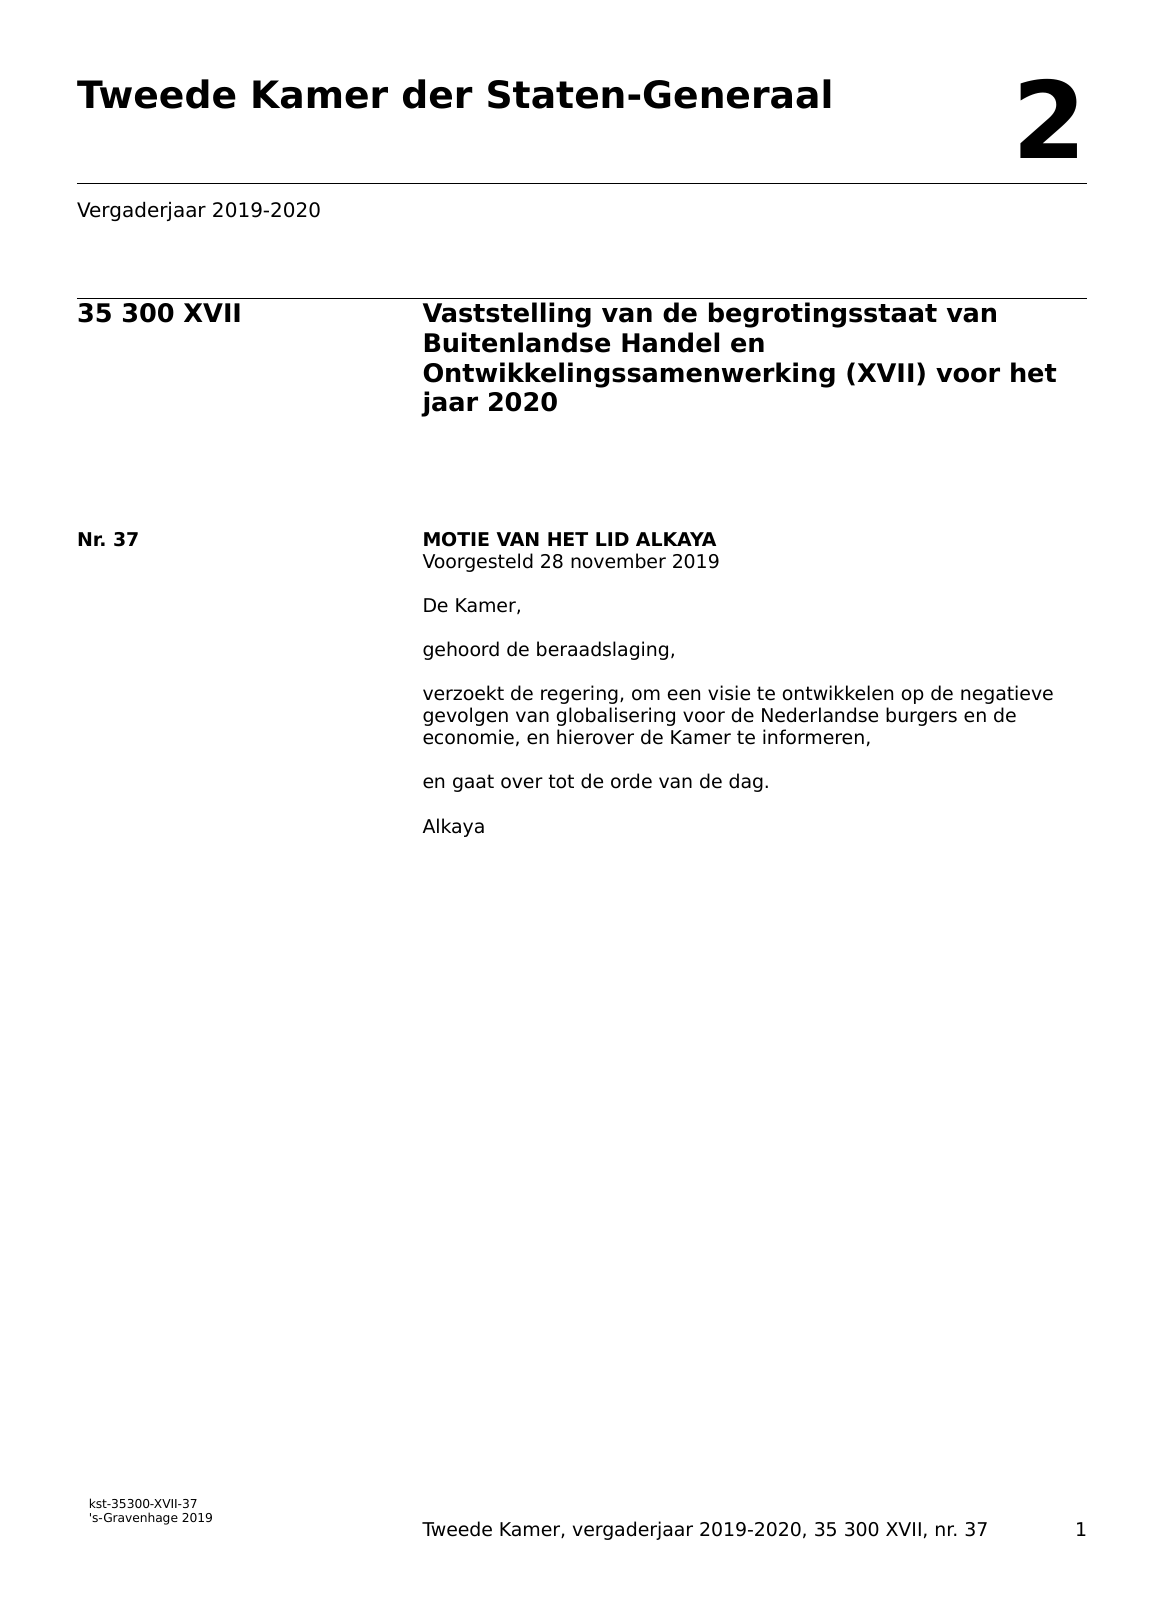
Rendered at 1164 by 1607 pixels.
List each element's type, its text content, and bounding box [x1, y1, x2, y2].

text Voorgesteld 28 november 2019 [422, 551, 1087, 573]
text De Kamer, [422, 595, 1087, 617]
text kst-35300-XVII-37 [88, 1497, 323, 1511]
text Alkaya [422, 816, 1087, 837]
subtitle Nr. 37 MOTIE VAN HET LID ALKAYA [77, 529, 1087, 551]
text gehoord de beraadslaging, [422, 639, 1087, 661]
table_header Tweede Kamer der Staten-Generaal [77, 59, 886, 183]
subtitle 35 300 XVII Vaststelling van de begrotingsstaat van Buitenlandse Handel en Ontwikkelingssamenwerking (XVII) voor het jaar 2020 [77, 299, 1087, 418]
text 's-Gravenhage 2019 [88, 1511, 323, 1525]
text verzoekt de regering, om een visie te ontwikkelen op de negatieve gevolgen van globalisering voor de Nederlandse burgers en de economie, en hierover de Kamer te informeren, [422, 683, 1087, 749]
table_cell Vergaderjaar 2019-2020 [77, 184, 1087, 298]
table_header 2 [886, 59, 1087, 183]
text en gaat over tot de orde van de dag. [422, 771, 1087, 793]
